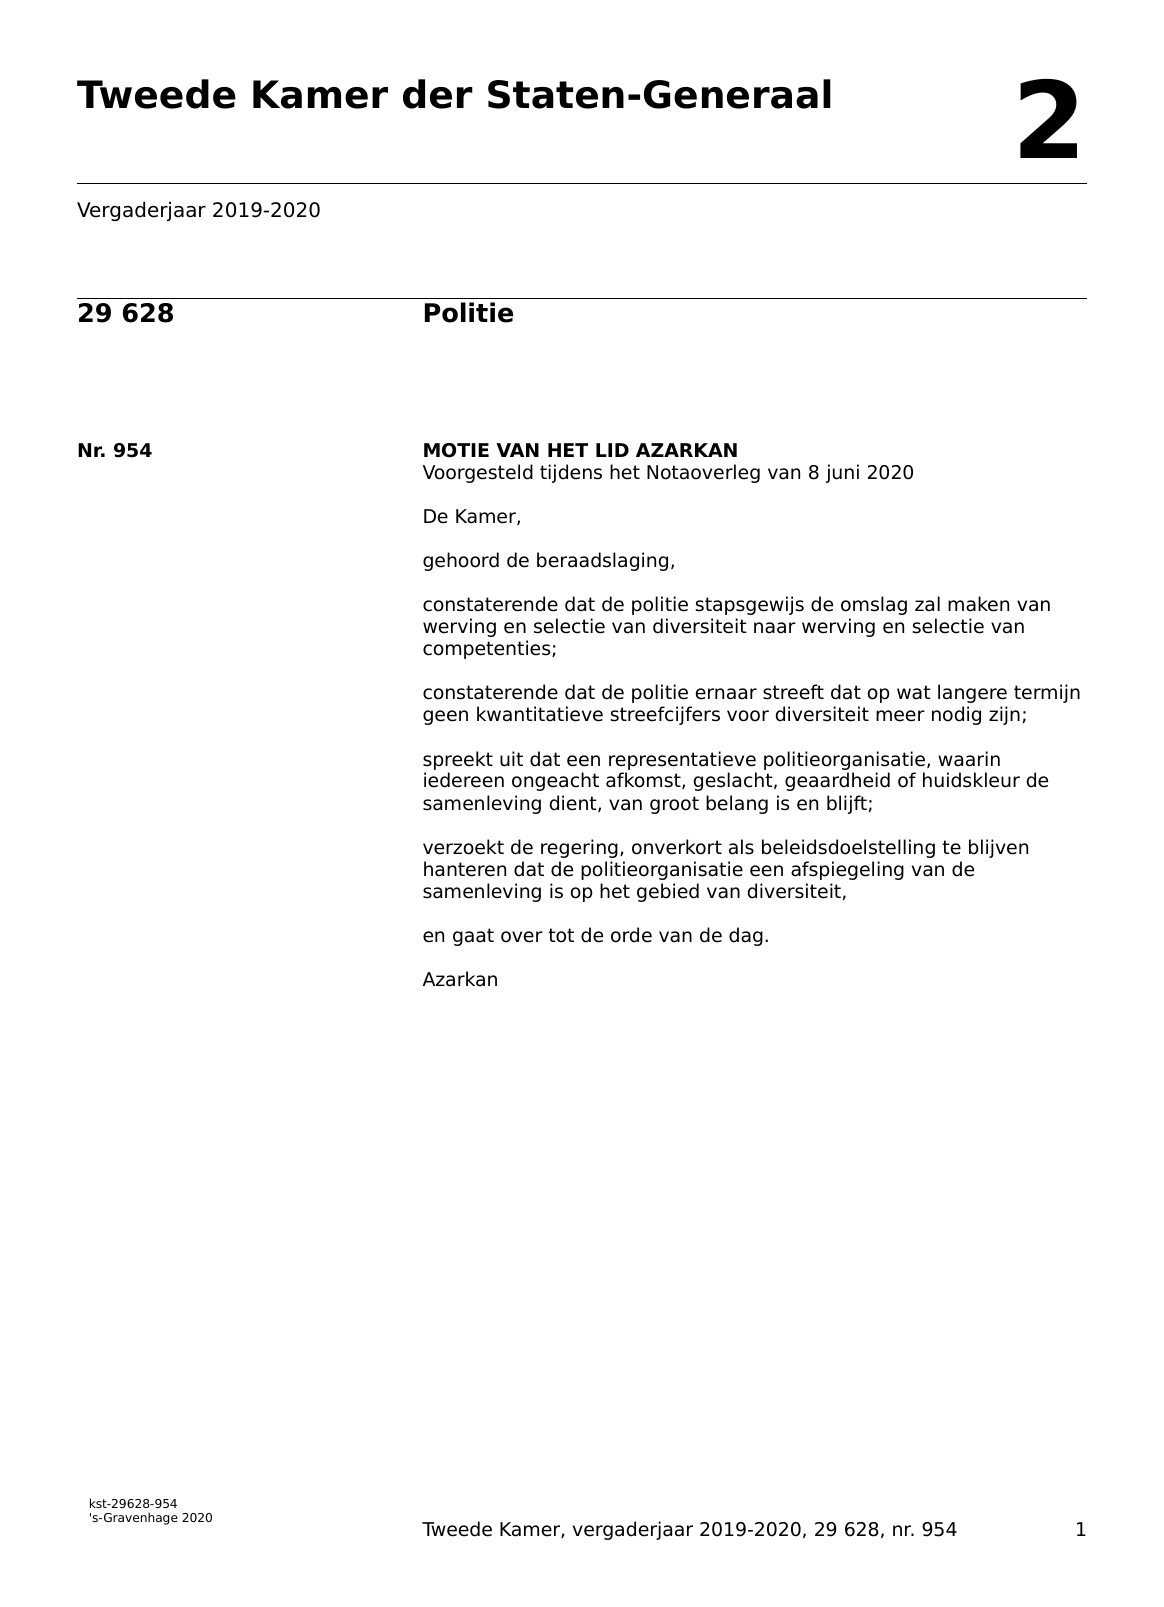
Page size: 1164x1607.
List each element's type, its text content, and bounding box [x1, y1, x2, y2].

subtitle 29 628 Politie [77, 299, 1087, 329]
subtitle Nr. 954 MOTIE VAN HET LID AZARKAN [77, 440, 1087, 462]
table_header Tweede Kamer der Staten-Generaal [77, 59, 886, 183]
text De Kamer, [422, 506, 1087, 528]
text en gaat over tot de orde van de dag. [422, 925, 1087, 947]
text Azarkan [422, 969, 1087, 991]
text constaterende dat de politie ernaar streeft dat op wat langere termijn geen kwantitatieve streefcijfers voor diversiteit meer nodig zijn; [422, 682, 1087, 726]
text 's-Gravenhage 2020 [88, 1511, 323, 1525]
text constaterende dat de politie stapsgewijs de omslag zal maken van werving en selectie van diversiteit naar werving en selectie van competenties; [422, 594, 1087, 660]
table_header 2 [886, 59, 1087, 183]
table_cell Vergaderjaar 2019-2020 [77, 184, 1087, 298]
text spreekt uit dat een representatieve politieorganisatie, waarin iedereen ongeacht afkomst, geslacht, geaardheid of huidskleur de samenleving dient, van groot belang is en blijft; [422, 748, 1087, 814]
text Voorgesteld tijdens het Notaoverleg van 8 juni 2020 [422, 462, 1087, 484]
text verzoekt de regering, onverkort als beleidsdoelstelling te blijven hanteren dat de politieorganisatie een afspiegeling van de samenleving is op het gebied van diversiteit, [422, 837, 1087, 902]
text gehoord de beraadslaging, [422, 550, 1087, 572]
text kst-29628-954 [88, 1497, 323, 1511]
